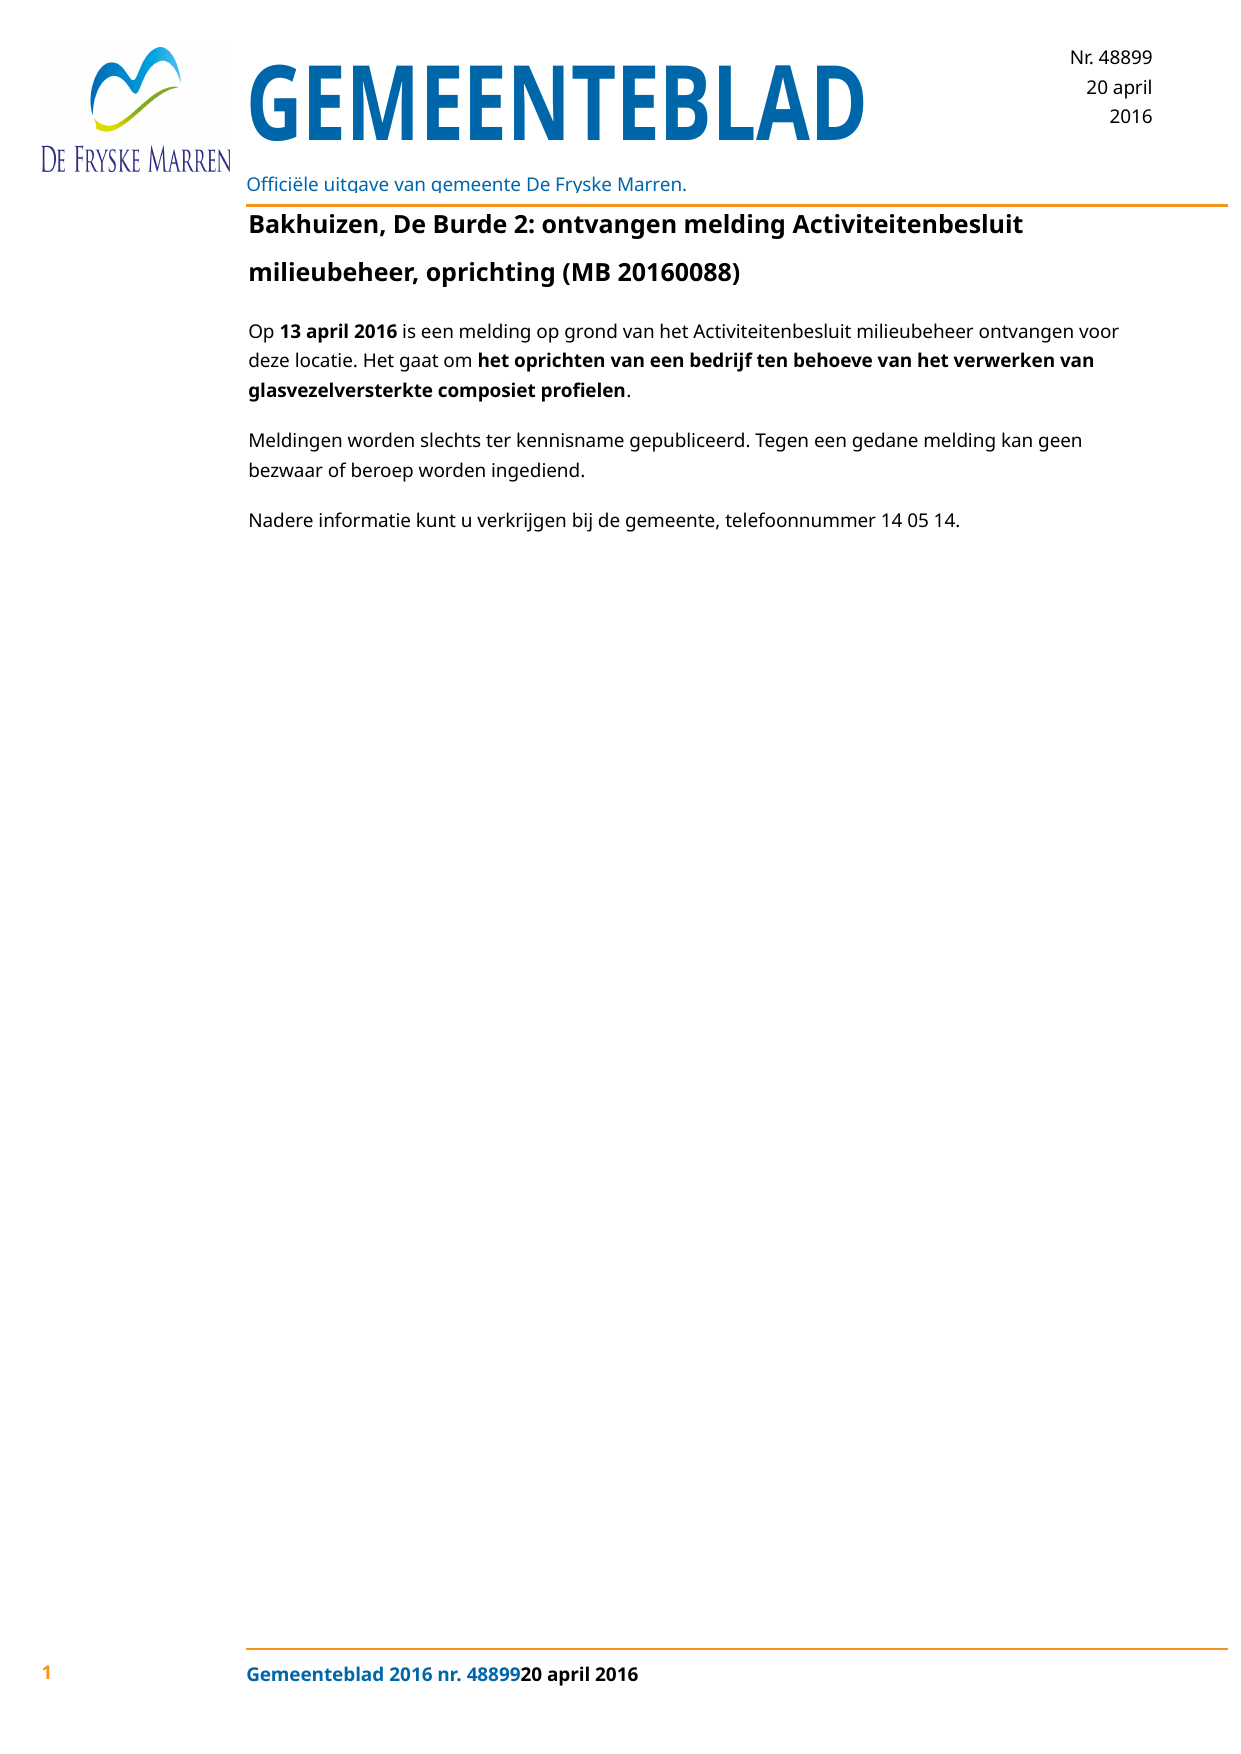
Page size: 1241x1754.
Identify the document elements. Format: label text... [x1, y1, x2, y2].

text Op 13 april 2016 is een melding op grond van het Activiteitenbesluit milieubeheer ontvangen voor deze locatie. Het gaat om het oprichten van een bedrijf ten behoeve van het verwerken van glasvezelversterkte composiet profielen. [248, 318, 1152, 403]
picture [41, 47, 231, 172]
text Meldingen worden slechts ter kennisname gepubliceerd. Tegen een gedane melding kan geen bezwaar of beroep worden ingediend. [248, 427, 1152, 483]
text Nadere informatie kunt u verkrijgen bij de gemeente, telefoonnummer 14 05 14. [248, 507, 1152, 533]
text Bakhuizen, De Burde 2: ontvangen melding Activiteitenbesluit milieubeheer, oprichting (MB 20160088) [248, 207, 1152, 288]
